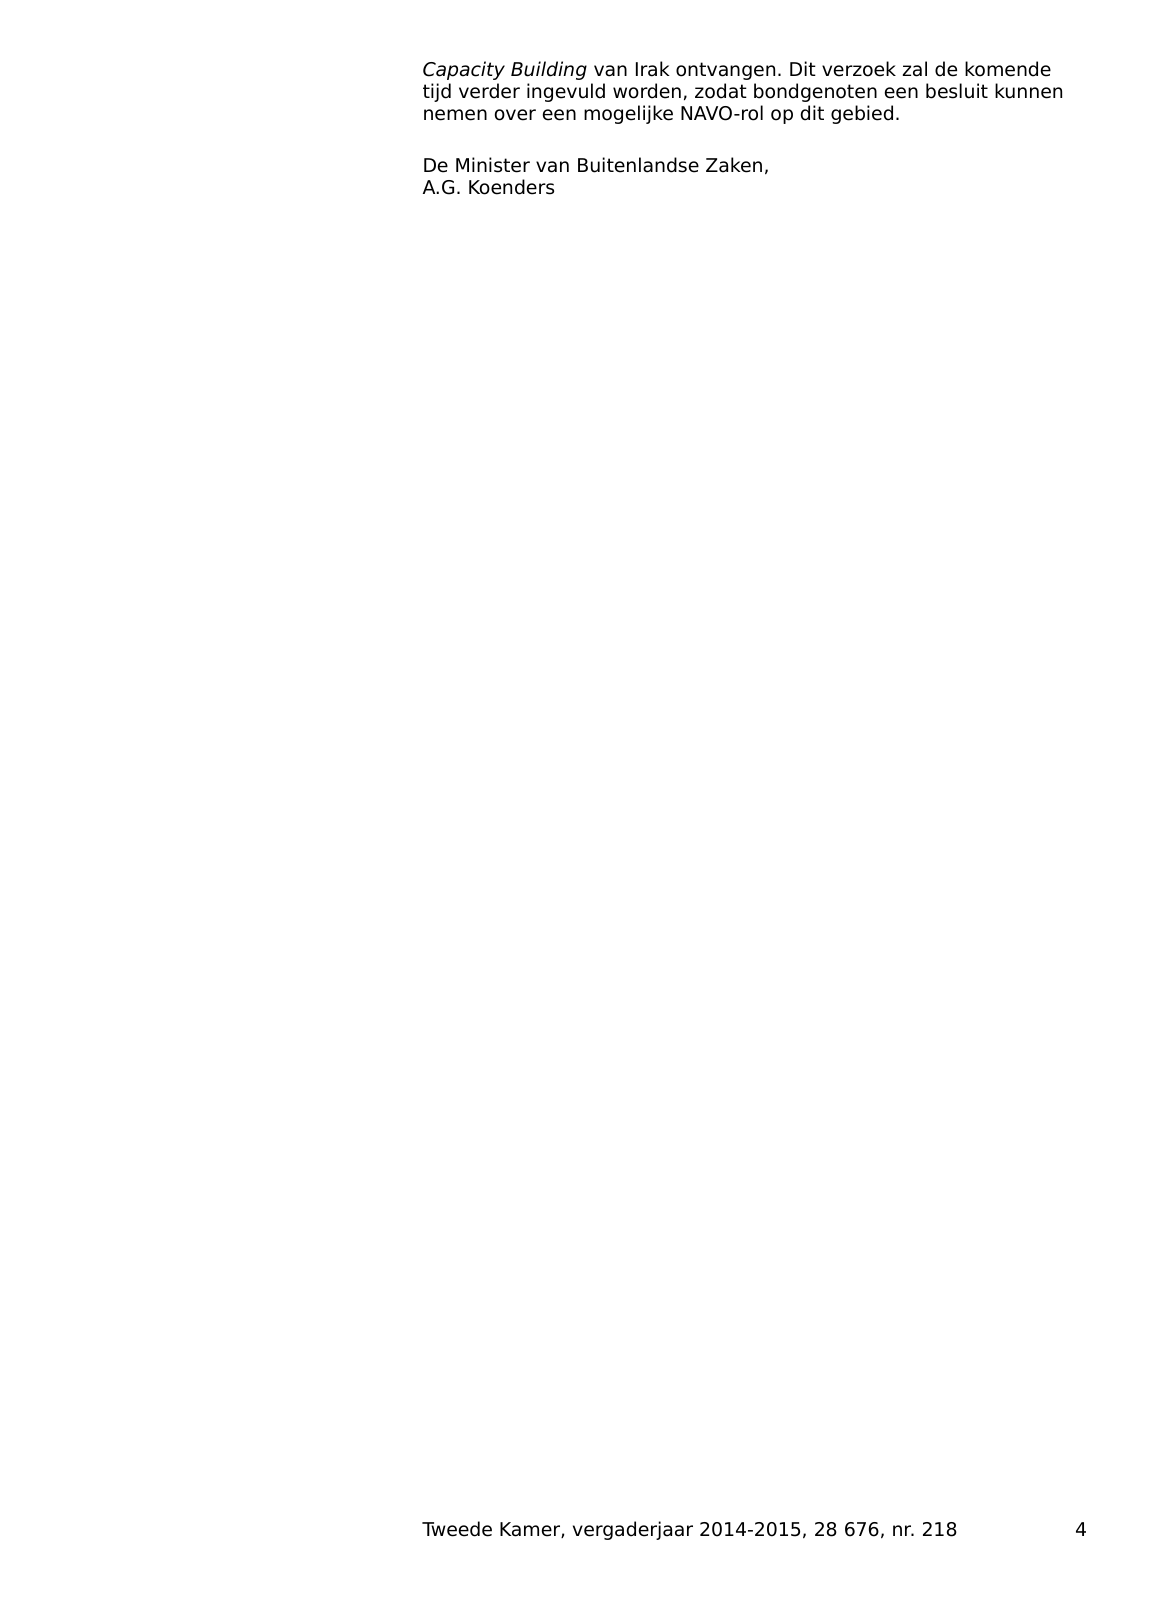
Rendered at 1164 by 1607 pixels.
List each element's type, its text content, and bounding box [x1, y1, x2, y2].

text Capacity Building van Irak ontvangen. Dit verzoek zal de komende tijd verder ingevuld worden, zodat bondgenoten een besluit kunnen nemen over een mogelijke NAVO-rol op dit gebied. [422, 59, 1087, 125]
text De Minister van Buitenlandse Zaken, A.G. Koenders [422, 155, 1087, 199]
